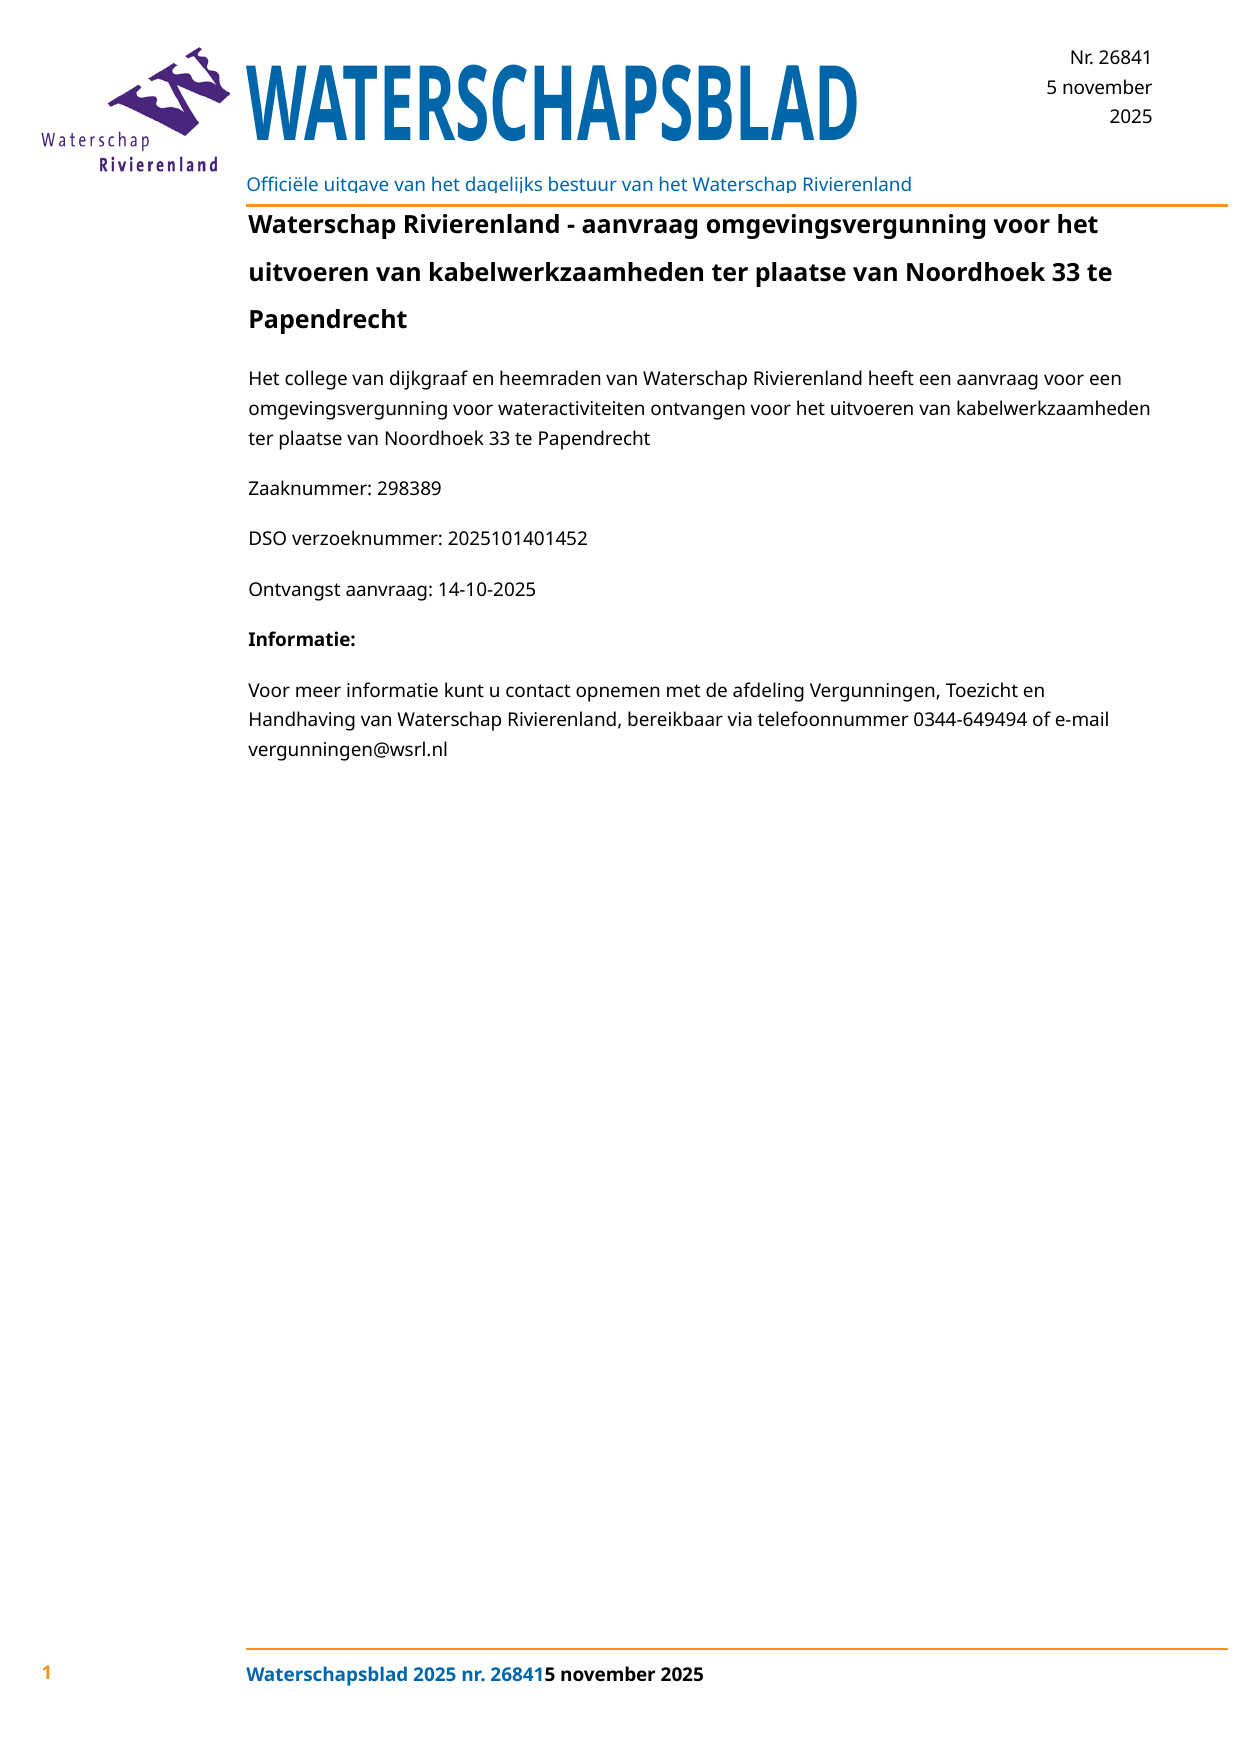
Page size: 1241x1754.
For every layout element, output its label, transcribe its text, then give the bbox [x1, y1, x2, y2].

text Voor meer informatie kunt u contact opnemen met de afdeling Vergunningen, Toezicht en Handhaving van Waterschap Rivierenland, bereikbaar via telefoonnummer 0344-649494 of e-mail vergunningen@wsrl.nl [248, 677, 1152, 762]
text Zaaknummer: 298389 [248, 475, 1152, 501]
text Waterschap Rivierenland - aanvraag omgevingsvergunning voor het uitvoeren van kabelwerkzaamheden ter plaatse van Noordhoek 33 te Papendrecht [248, 207, 1152, 336]
text Het college van dijkgraaf en heemraden van Waterschap Rivierenland heeft een aanvraag voor een omgevingsvergunning voor wateractiviteiten ontvangen voor het uitvoeren van kabelwerkzaamheden ter plaatse van Noordhoek 33 te Papendrecht [248, 366, 1152, 450]
text Informatie: [248, 626, 1152, 652]
picture [41, 47, 231, 172]
text Ontvangst aanvraag: 14-10-2025 [248, 576, 1152, 602]
text DSO verzoeknummer: 2025101401452 [248, 526, 1152, 551]
